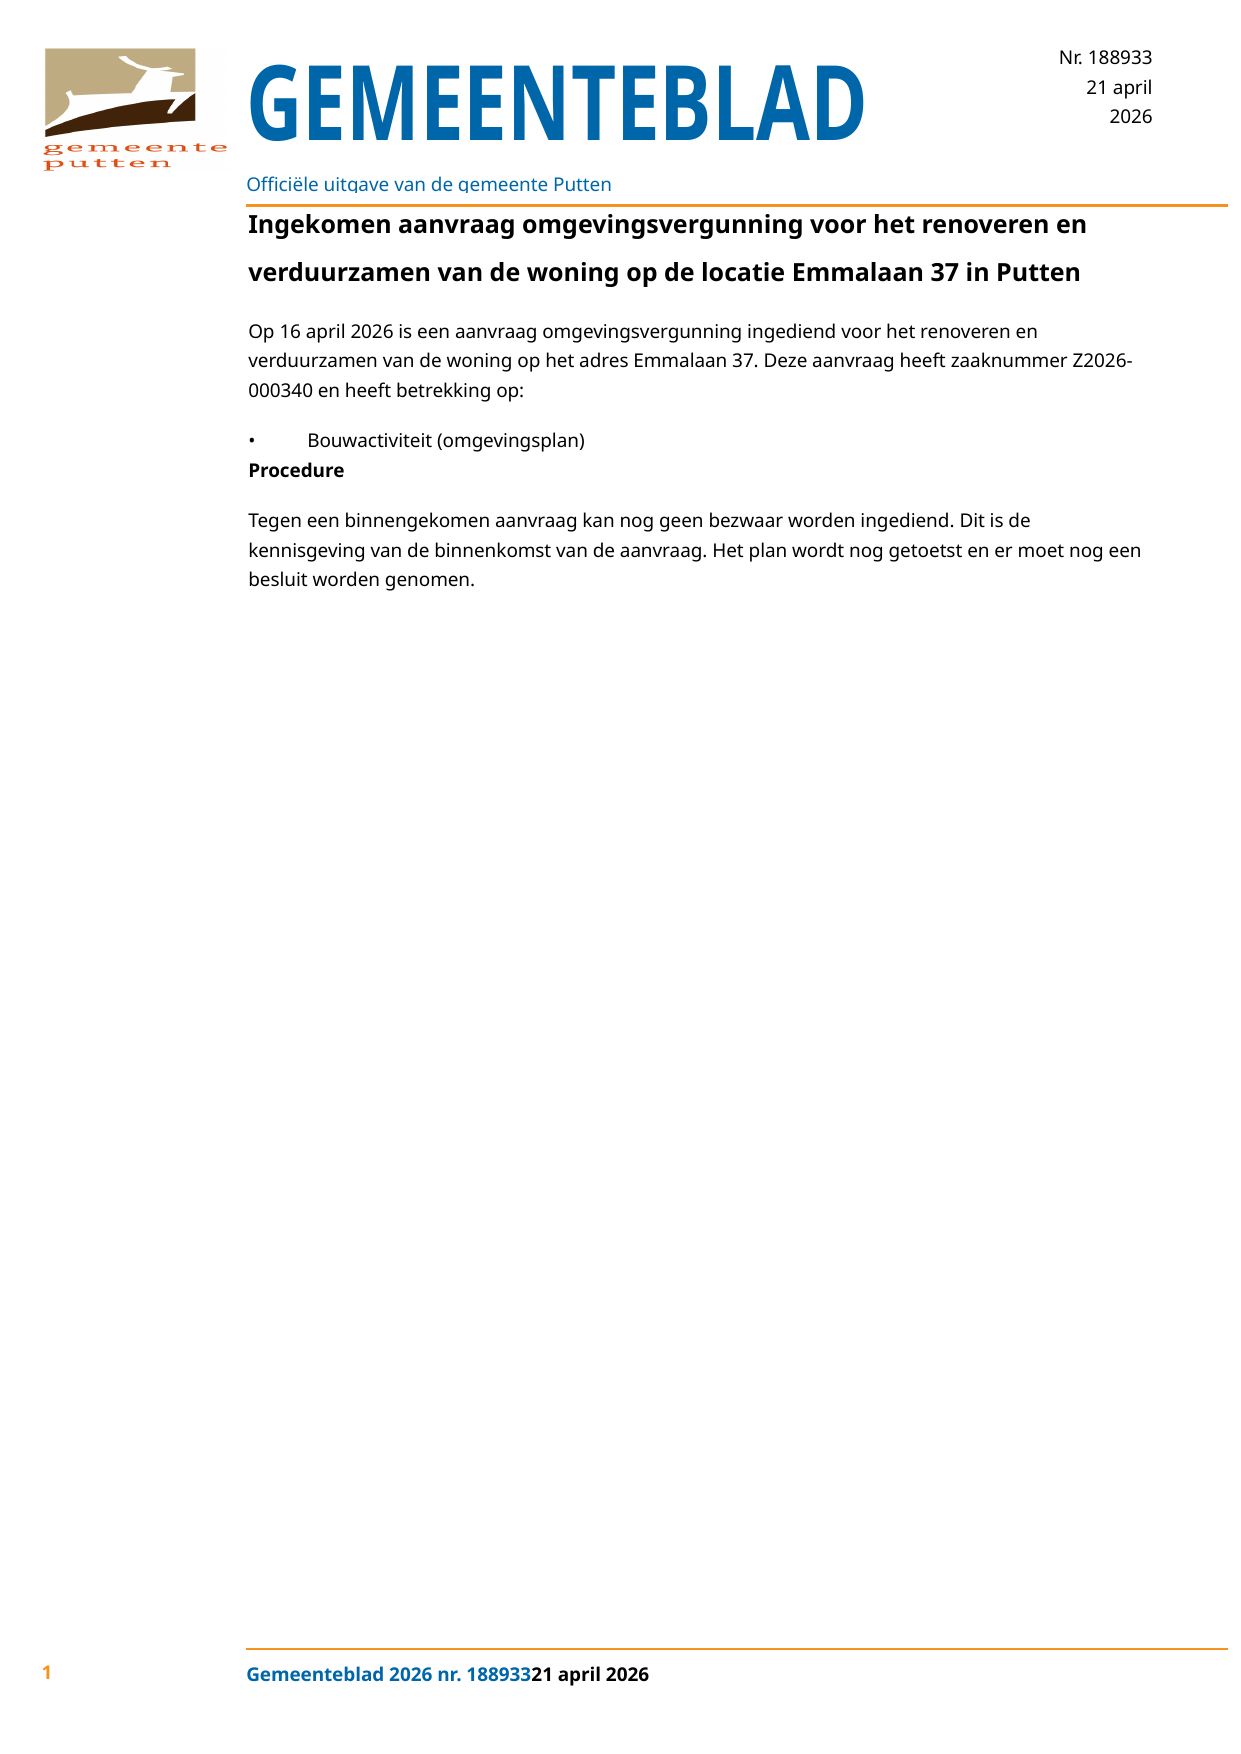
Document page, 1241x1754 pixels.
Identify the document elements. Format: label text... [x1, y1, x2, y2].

list Bouwactiviteit (omgevingsplan) [248, 427, 1152, 453]
text Op 16 april 2026 is een aanvraag omgevingsvergunning ingediend voor het renoveren en verduurzamen van de woning op het adres Emmalaan 37. Deze aanvraag heeft zaaknummer Z2026-000340 en heeft betrekking op: [248, 318, 1152, 403]
text Procedure [248, 457, 1152, 483]
text Ingekomen aanvraag omgevingsvergunning voor het renoveren en verduurzamen van de woning op de locatie Emmalaan 37 in Putten [248, 207, 1152, 288]
picture [41, 47, 231, 172]
text Tegen een binnengekomen aanvraag kan nog geen bezwaar worden ingediend. Dit is de kennisgeving van de binnenkomst van de aanvraag. Het plan wordt nog getoetst en er moet nog een besluit worden genomen. [248, 507, 1152, 592]
